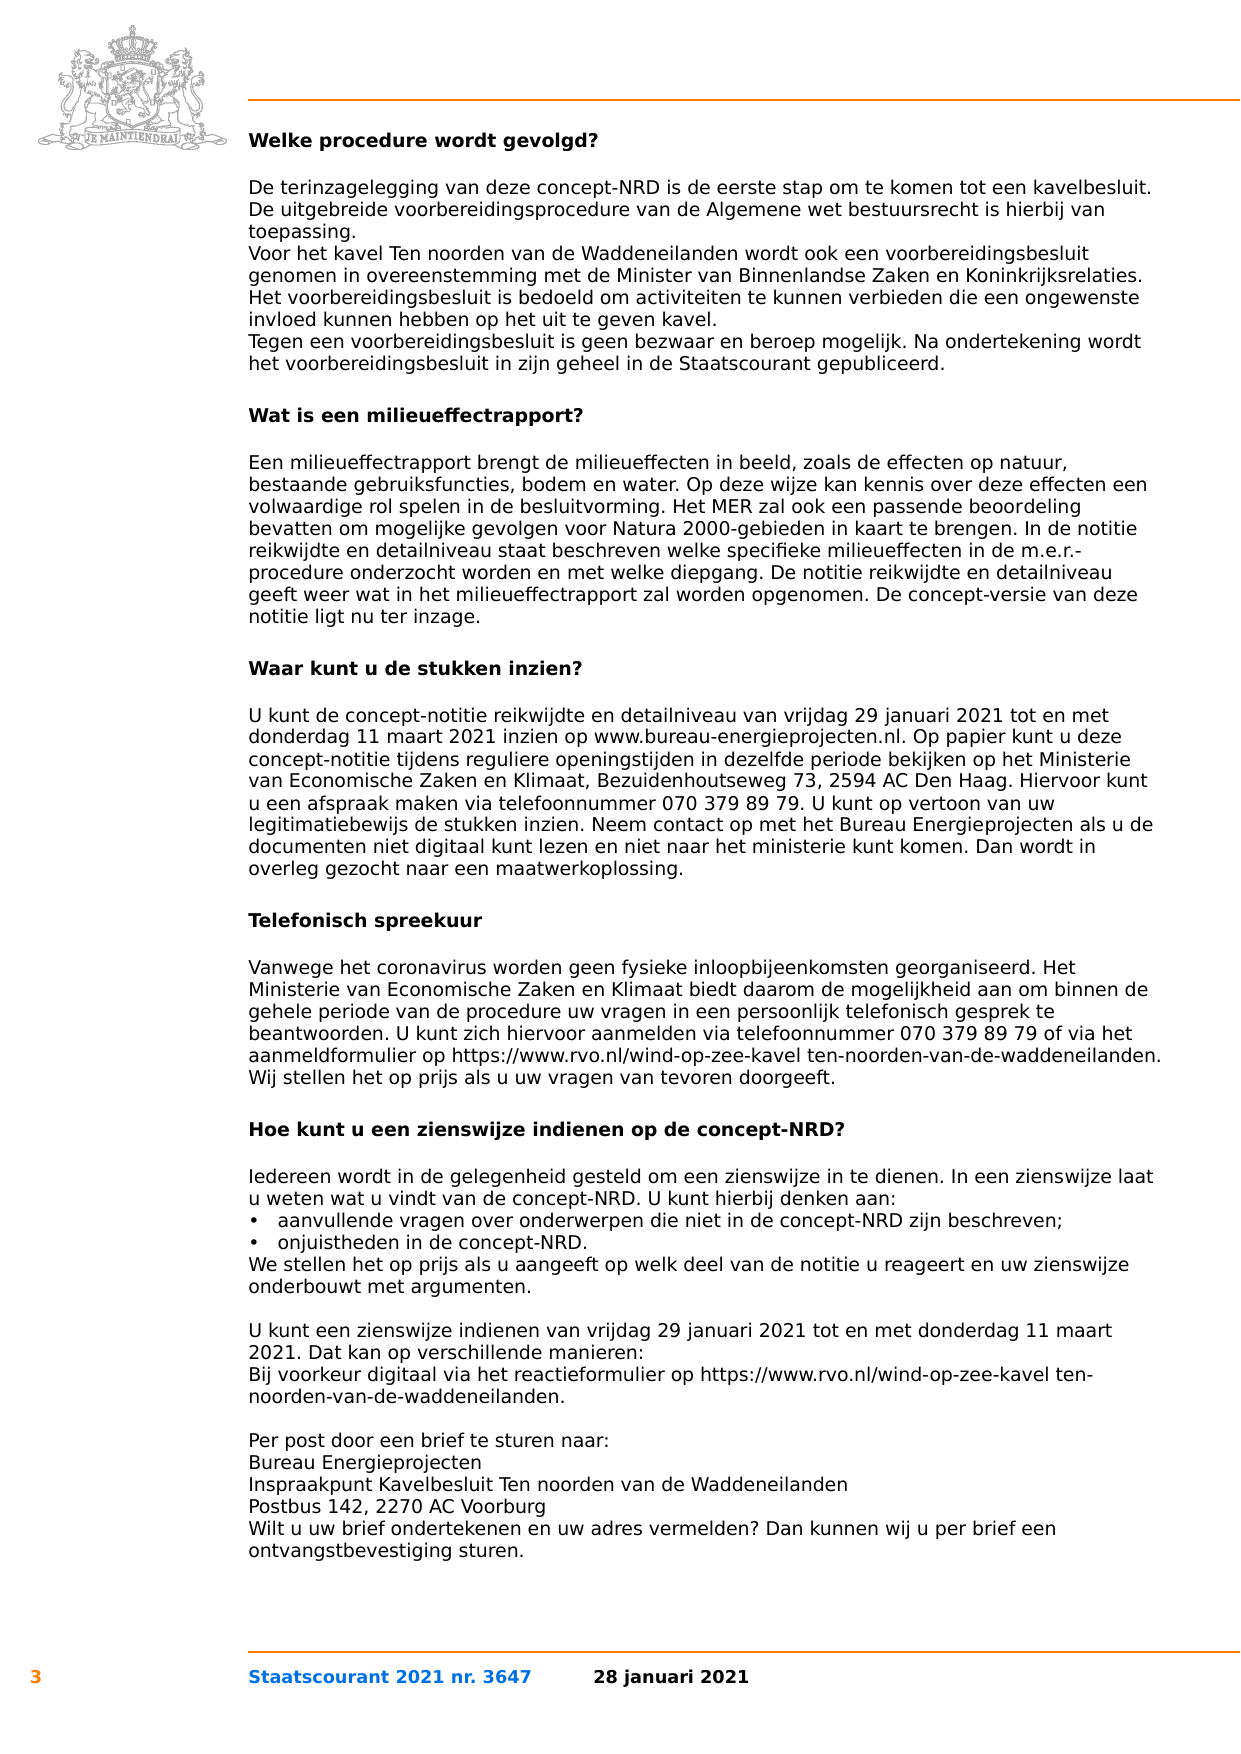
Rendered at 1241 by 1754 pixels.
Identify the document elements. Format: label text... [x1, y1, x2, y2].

text Postbus 142, 2270 AC Voorburg [248, 1496, 1163, 1518]
text U kunt een zienswijze indienen van vrijdag 29 januari 2021 tot en met donderdag 11 maart 2021. Dat kan op verschillende manieren: [248, 1320, 1163, 1364]
text We stellen het op prijs als u aangeeft op welk deel van de notitie u reageert en uw zienswijze onderbouwt met argumenten. [248, 1254, 1163, 1298]
subtitle Telefonisch spreekuur [248, 910, 1163, 932]
text Een milieueffectrapport brengt de milieueffecten in beeld, zoals de effecten op natuur, bestaande gebruiksfuncties, bodem en water. Op deze wijze kan kennis over deze effecten een volwaardige rol spelen in de besluitvorming. Het MER zal ook een passende beoor­deling bevatten om mogelijke gevolgen voor Natura 2000-gebieden in kaart te brengen. In de notitie reikwijdte en detailniveau staat beschreven welke specifieke milieueffecten in de m.e.r.-procedure onderzocht worden en met welke diepgang. De notitie reikwijdte en detailniveau geeft weer wat in het milieueffectrapport zal worden opgenomen. De concept-versie van deze notitie ligt nu ter inzage. [248, 452, 1163, 627]
text Wij stellen het op prijs als u uw vragen van tevoren doorgeeft. [248, 1067, 1163, 1089]
text • onjuistheden in de concept-NRD. [248, 1232, 1163, 1254]
picture [38, 25, 227, 150]
text • aanvullende vragen over onderwerpen die niet in de concept-NRD zijn beschreven; [248, 1210, 1163, 1232]
text Vanwege het coronavirus worden geen fysieke inloopbijeenkomsten georganiseerd. Het Ministerie van Economische Zaken en Klimaat biedt daarom de mogelijkheid aan om binnen de gehele periode van de procedure uw vragen in een persoonlijk telefonisch gesprek te beantwoorden. U kunt zich hiervoor aanmelden via telefoonnummer 070 379 89 79 of via het aanmeldformulier op https://www.rvo.nl/wind-op-zee-kavel ten-noorden-van-de-waddeneilanden. [248, 957, 1163, 1067]
text Tegen een voorbereidingsbesluit is geen bezwaar en beroep mogelijk. Na ondertekening wordt het voorbereidingsbesluit in zijn geheel in de Staatscourant gepubliceerd. [248, 331, 1163, 375]
text Wilt u uw brief ondertekenen en uw adres vermelden? Dan kunnen wij u per brief een ontvangstbevestiging sturen. [248, 1518, 1163, 1562]
text Per post door een brief te sturen naar: [248, 1430, 1163, 1452]
text Bij voorkeur digitaal via het reactieformulier op https://www.rvo.nl/wind-op-zee-kavel ten-noorden-van-de-waddeneilanden. [248, 1364, 1163, 1408]
text Bureau Energieprojecten [248, 1452, 1163, 1474]
subtitle Welke procedure wordt gevolgd? [248, 130, 1163, 152]
text De terinzagelegging van deze concept-NRD is de eerste stap om te komen tot een kavelbesluit. De uitgebreide voorbereidingsprocedure van de Algemene wet bestuursrecht is hierbij van toepassing. [248, 177, 1163, 243]
text U kunt de concept-notitie reikwijdte en detailniveau van vrijdag 29 januari 2021 tot en met donderdag 11 maart 2021 inzien op www.bureau-energieprojecten.nl. Op papier kunt u deze concept-notitie tijdens reguliere openingstijden in dezelfde periode bekijken op het Ministerie van Economische Zaken en Klimaat, Bezuidenhoutseweg 73, 2594 AC Den Haag. Hiervoor kunt u een afspraak maken via telefoonnummer 070 379 89 79. U kunt op vertoon van uw legitimatiebewijs de stukken inzien. Neem contact op met het Bureau Energie­projecten als u de documenten niet digitaal kunt lezen en niet naar het ministerie kunt komen. Dan wordt in overleg gezocht naar een maatwerkoplossing. [248, 704, 1163, 880]
text Iedereen wordt in de gelegenheid gesteld om een zienswijze in te dienen. In een ziens­wijze laat u weten wat u vindt van de concept-NRD. U kunt hierbij denken aan: [248, 1166, 1163, 1210]
subtitle Hoe kunt u een zienswijze indienen op de concept-NRD? [248, 1119, 1163, 1141]
subtitle Waar kunt u de stukken inzien? [248, 657, 1163, 679]
subtitle Wat is een milieueffectrapport? [248, 405, 1163, 427]
text Voor het kavel Ten noorden van de Waddeneilanden wordt ook een voorbereidingsbesluit genomen in overeenstemming met de Minister van Binnenlandse Zaken en Koninkrijksrelaties. Het voorbereidingsbesluit is bedoeld om activiteiten te kunnen verbieden die een ongewenste invloed kunnen hebben op het uit te geven kavel. [248, 243, 1163, 331]
text Inspraakpunt Kavelbesluit Ten noorden van de Waddeneilanden [248, 1474, 1163, 1496]
